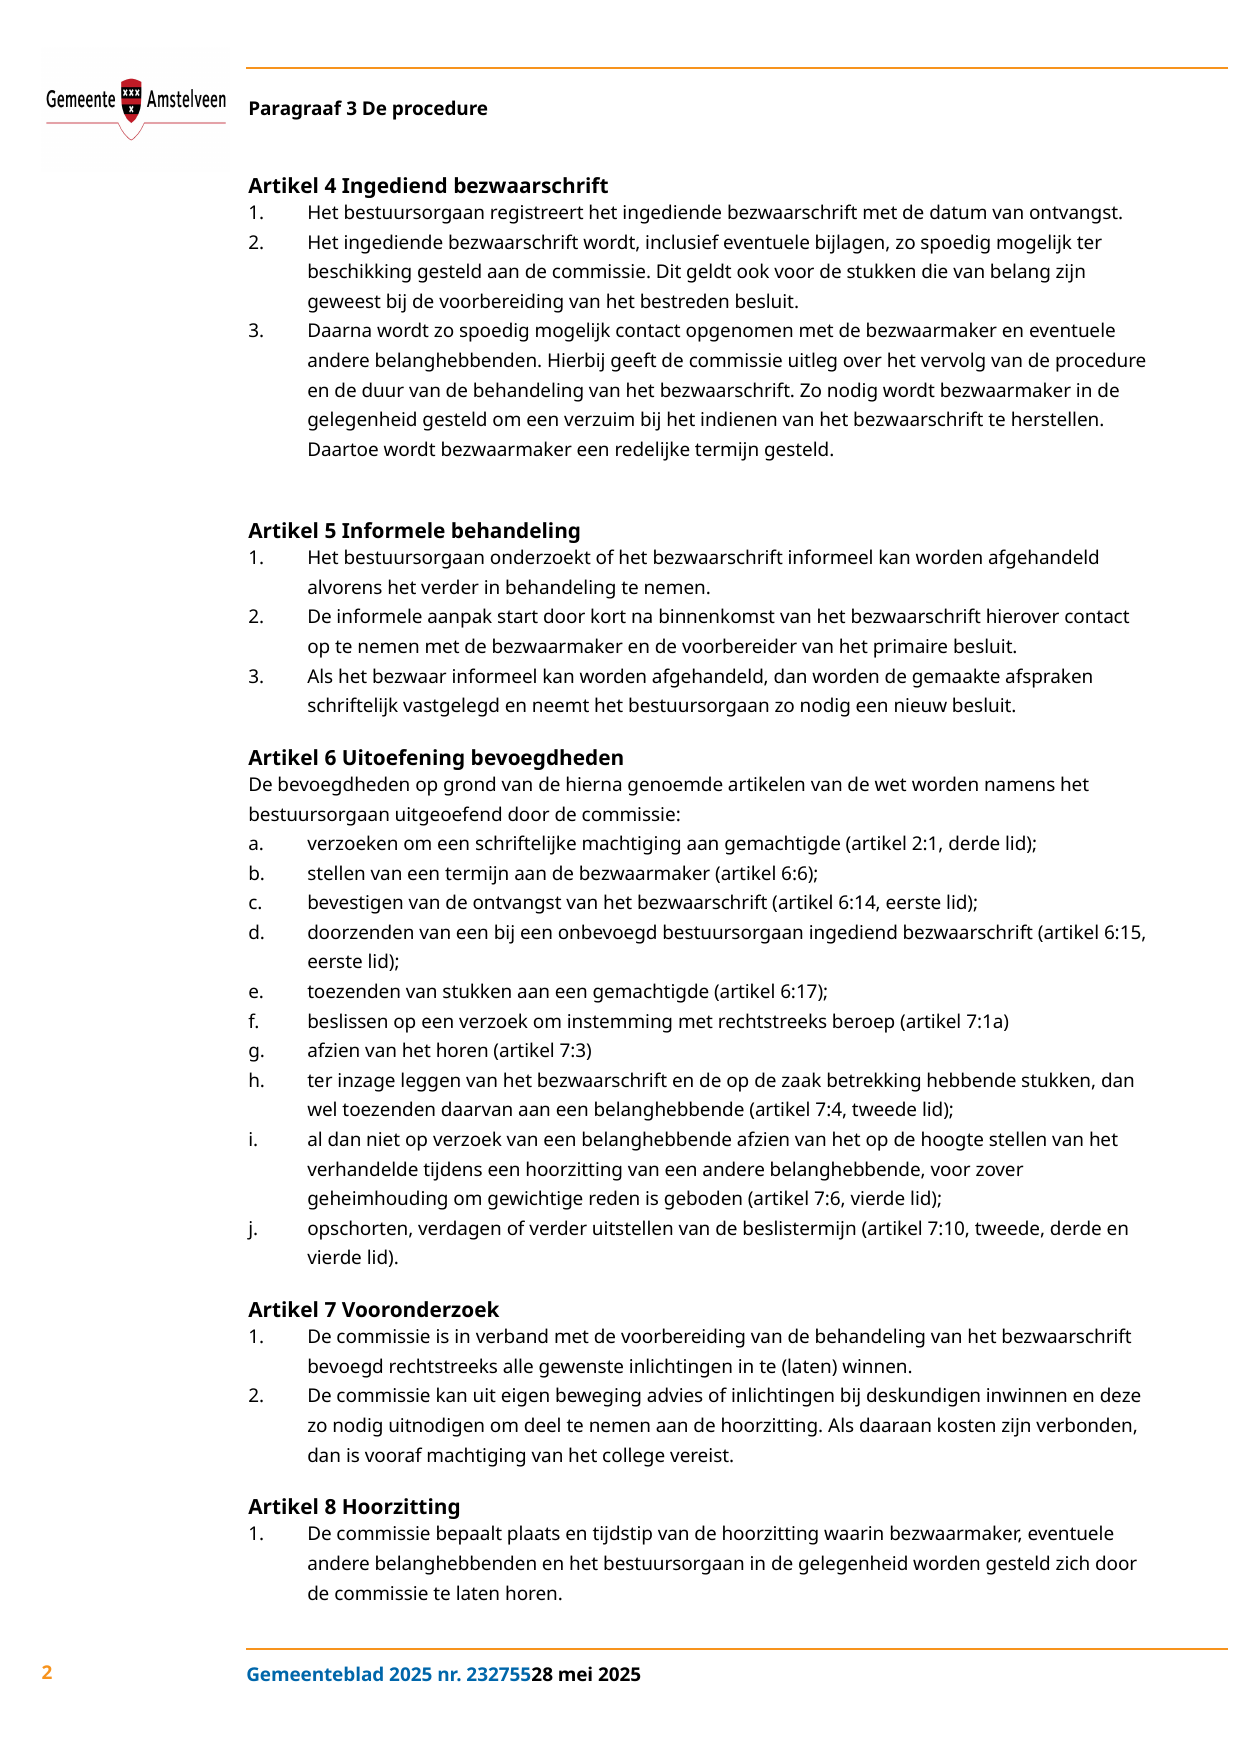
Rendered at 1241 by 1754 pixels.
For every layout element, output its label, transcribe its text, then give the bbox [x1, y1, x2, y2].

text Artikel 5 Informele behandeling [248, 516, 1152, 544]
list bevestigen van de ontvangst van het bezwaarschrift (artikel 6:14, eerste lid); [248, 889, 1152, 915]
list Daarna wordt zo spoedig mogelijk contact opgenomen met de bezwaarmaker en eventuele andere belanghebbenden. Hierbij geeft de commissie uitleg over het vervolg van de procedure en de duur van de behandeling van het bezwaarschrift. Zo nodig wordt bezwaarmaker in de gelegenheid gesteld om een verzuim bij het indienen van het bezwaarschrift te herstellen. Daartoe wordt bezwaarmaker een redelijke termijn gesteld. [248, 318, 1152, 462]
text Artikel 8 Hoorzitting [248, 1492, 1152, 1521]
text Artikel 7 Vooronderzoek [248, 1295, 1152, 1323]
text De bevoegdheden op grond van de hierna genoemde artikelen van de wet worden namens het bestuursorgaan uitgeoefend door de commissie: [248, 771, 1152, 827]
list Het ingediende bezwaarschrift wordt, inclusief eventuele bijlagen, zo spoedig mogelijk ter beschikking gesteld aan de commissie. Dit geldt ook voor de stukken die van belang zijn geweest bij de voorbereiding van het bestreden besluit. [248, 229, 1152, 314]
list De commissie is in verband met de voorbereiding van de behandeling van het bezwaarschrift bevoegd rechtstreeks alle gewenste inlichtingen in te (laten) winnen. [248, 1323, 1152, 1379]
text Paragraaf 3 De procedure [248, 95, 1152, 121]
list Het bestuursorgaan onderzoekt of het bezwaarschrift informeel kan worden afgehandeld alvorens het verder in behandeling te nemen. [248, 544, 1152, 600]
list De informele aanpak start door kort na binnenkomst van het bezwaarschrift hierover contact op te nemen met de bezwaarmaker en de voorbereider van het primaire besluit. [248, 604, 1152, 659]
list verzoeken om een schriftelijke machtiging aan gemachtigde (artikel 2:1, derde lid); [248, 830, 1152, 856]
list beslissen op een verzoek om instemming met rechtstreeks beroep (artikel 7:1a) [248, 1008, 1152, 1034]
picture [41, 47, 231, 172]
list De commissie bepaalt plaats en tijdstip van de hoorzitting waarin bezwaarmaker, eventuele andere belanghebbenden en het bestuursorgaan in de gelegenheid worden gesteld zich door de commissie te laten horen. [248, 1521, 1152, 1606]
list Het bestuursorgaan registreert het ingediende bezwaarschrift met de datum van ontvangst. [248, 199, 1152, 225]
text Artikel 4 Ingediend bezwaarschrift [248, 171, 1152, 199]
list toezenden van stukken aan een gemachtigde (artikel 6:17); [248, 978, 1152, 1004]
list Als het bezwaar informeel kan worden afgehandeld, dan worden de gemaakte afspraken schriftelijk vastgelegd en neemt het bestuursorgaan zo nodig een nieuw besluit. [248, 663, 1152, 718]
text Artikel 6 Uitoefening bevoegdheden [248, 743, 1152, 771]
list stellen van een termijn aan de bezwaarmaker (artikel 6:6); [248, 860, 1152, 886]
list afzien van het horen (artikel 7:3) [248, 1037, 1152, 1063]
list al dan niet op verzoek van een belanghebbende afzien van het op de hoogte stellen van het verhandelde tijdens een hoorzitting van een andere belanghebbende, voor zover geheimhouding om gewichtige reden is geboden (artikel 7:6, vierde lid); [248, 1126, 1152, 1211]
list doorzenden van een bij een onbevoegd bestuursorgaan ingediend bezwaarschrift (artikel 6:15, eerste lid); [248, 919, 1152, 974]
list ter inzage leggen van het bezwaarschrift en de op de zaak betrekking hebbende stukken, dan wel toezenden daarvan aan een belanghebbende (artikel 7:4, tweede lid); [248, 1067, 1152, 1122]
list De commissie kan uit eigen beweging advies of inlichtingen bij deskundigen inwinnen en deze zo nodig uitnodigen om deel te nemen aan de hoorzitting. Als daaraan kosten zijn verbonden, dan is vooraf machtiging van het college vereist. [248, 1383, 1152, 1467]
list opschorten, verdagen of verder uitstellen van de beslistermijn (artikel 7:10, tweede, derde en vierde lid). [248, 1215, 1152, 1270]
